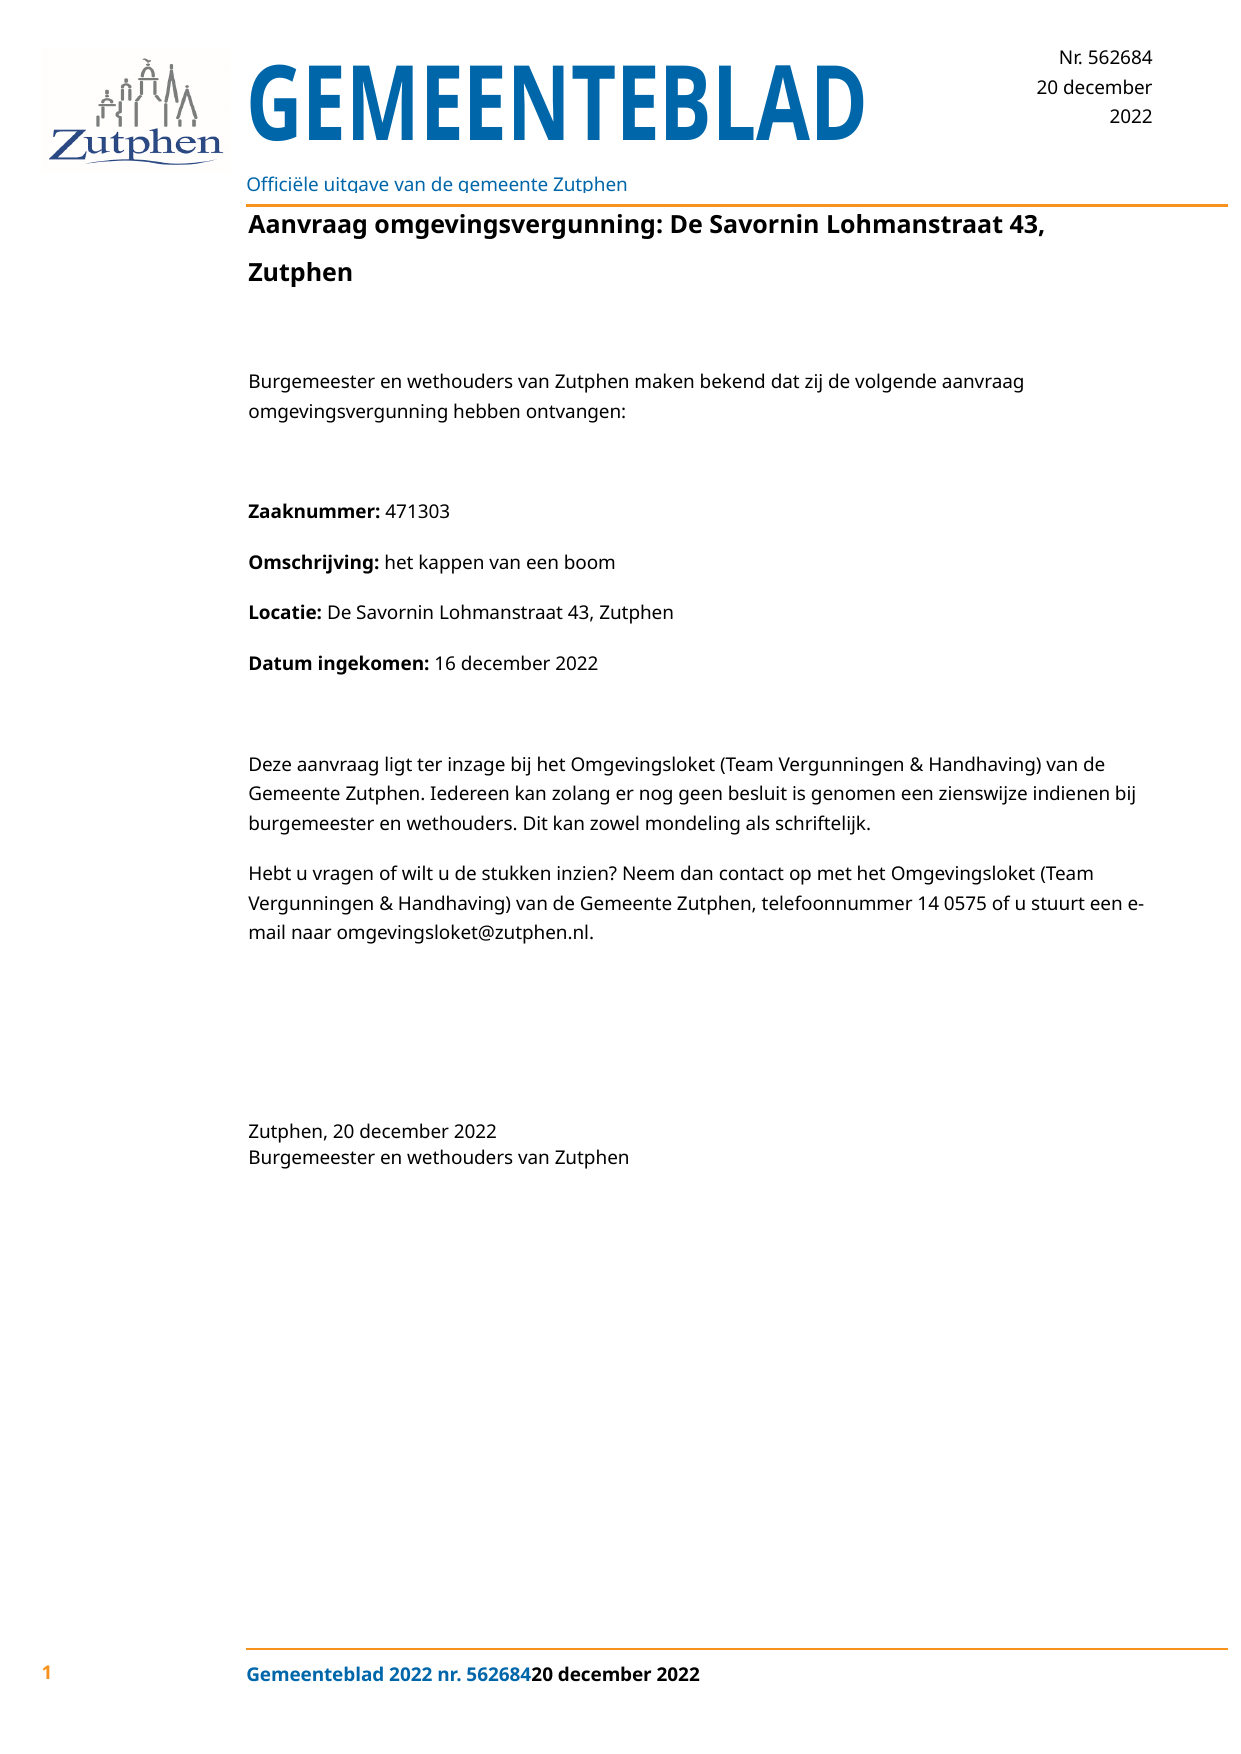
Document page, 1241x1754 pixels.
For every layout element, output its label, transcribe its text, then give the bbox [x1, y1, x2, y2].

picture [41, 47, 231, 172]
text Zutphen, 20 december 2022 [248, 1119, 1152, 1144]
text Locatie: De Savornin Lohmanstraat 43, Zutphen [248, 599, 1152, 625]
text Burgemeester en wethouders van Zutphen maken bekend dat zij de volgende aanvraag omgevingsvergunning hebben ontvangen: [248, 368, 1152, 424]
text Aanvraag omgevingsvergunning: De Savornin Lohmanstraat 43, Zutphen [248, 207, 1152, 288]
text Deze aanvraag ligt ter inzage bij het Omgevingsloket (Team Vergunningen & Handhaving) van de Gemeente Zutphen. Iedereen kan zolang er nog geen besluit is genomen een zienswijze indienen bij burgemeester en wethouders. Dit kan zowel mondeling als schriftelijk. [248, 751, 1152, 836]
text Omschrijving: het kappen van een boom [248, 549, 1152, 575]
text Hebt u vragen of wilt u de stukken inzien? Neem dan contact op met het Omgevingsloket (Team Vergunningen & Handhaving) van de Gemeente Zutphen, telefoonnummer 14 0575 of u stuurt een e-mail naar omgevingsloket@zutphen.nl. [248, 860, 1152, 945]
text Zaaknummer: 471303 [248, 499, 1152, 524]
text Datum ingekomen: 16 december 2022 [248, 650, 1152, 676]
text Burgemeester en wethouders van Zutphen [248, 1144, 1152, 1170]
